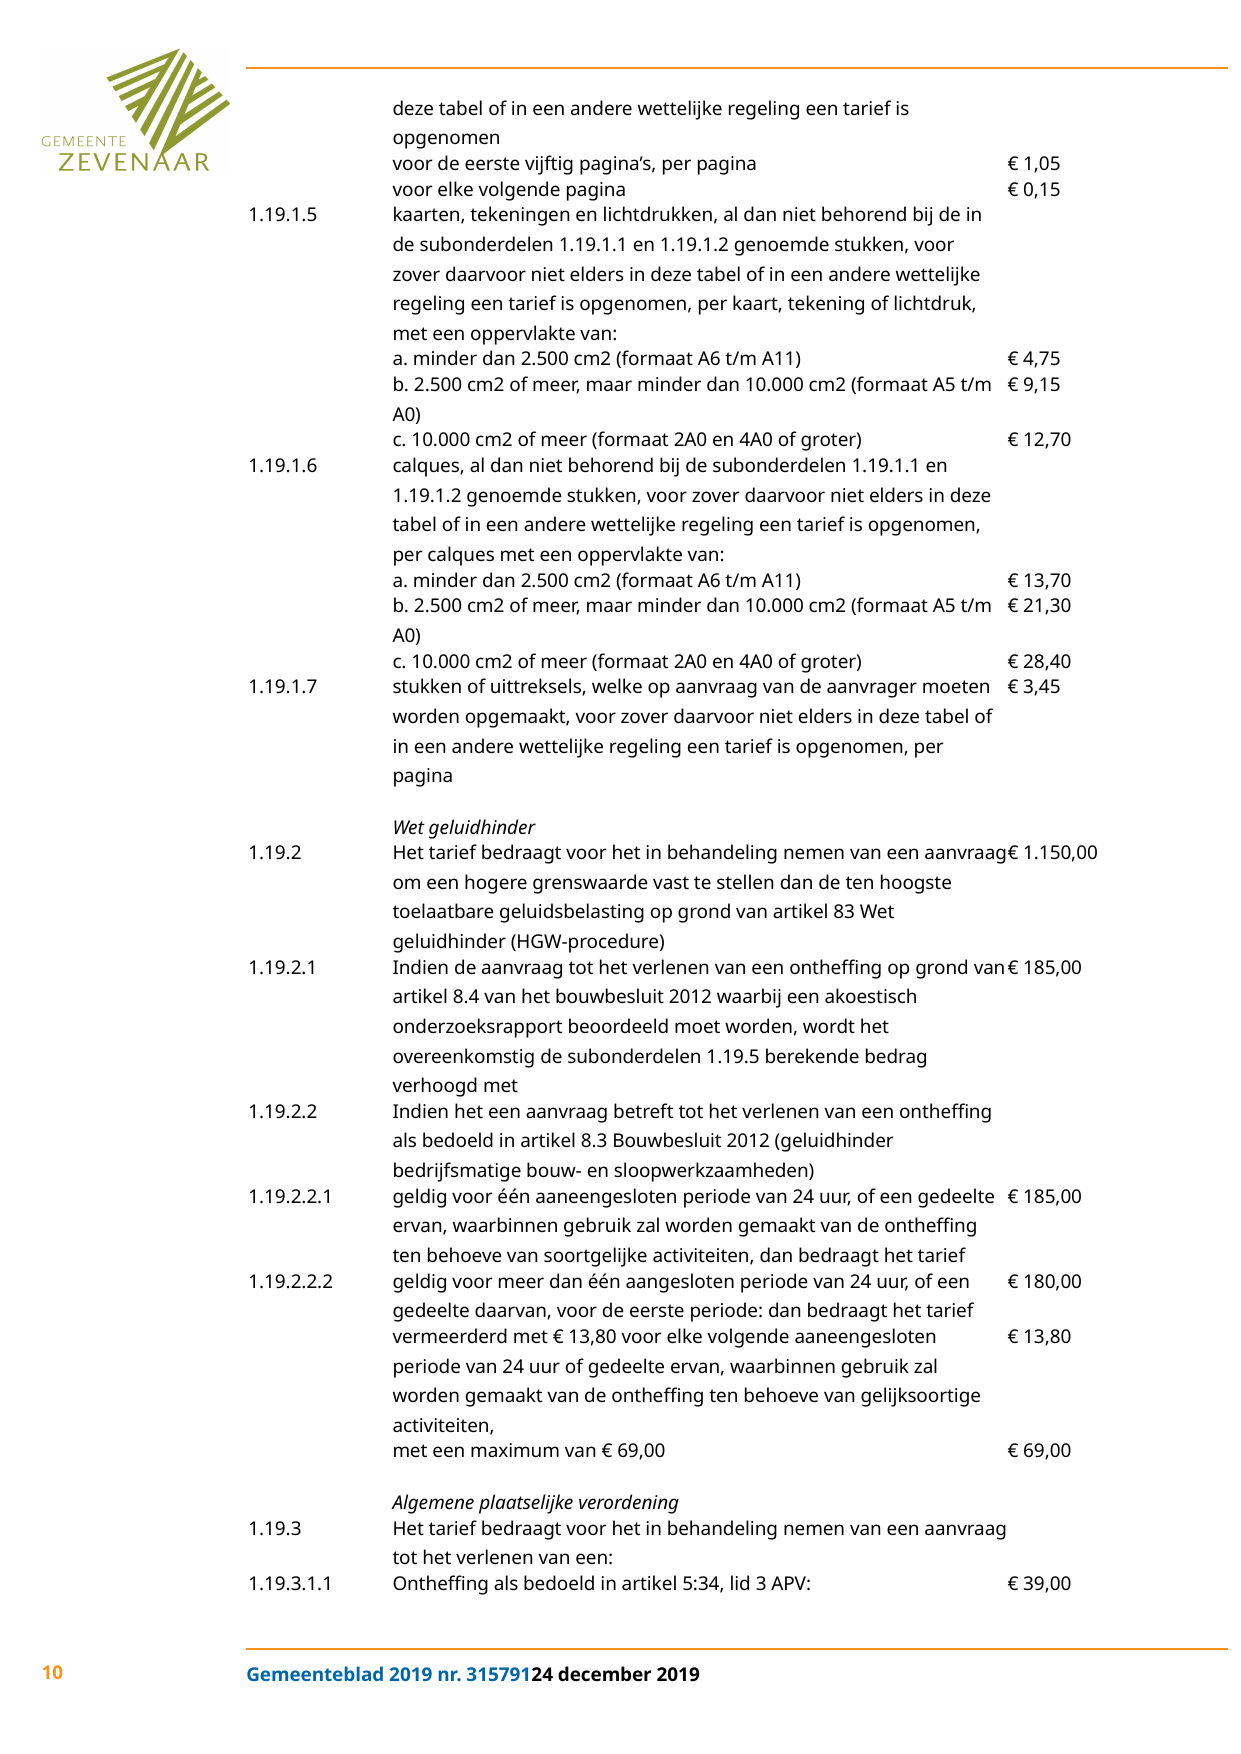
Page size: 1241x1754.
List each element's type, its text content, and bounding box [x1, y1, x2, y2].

table_cell [248, 95, 392, 150]
table_cell € 13,80 [1007, 1323, 1152, 1438]
table_cell € 1.150,00 [1007, 840, 1152, 954]
table_cell Wet geluidhinder [392, 814, 1007, 839]
table_cell € 69,00 [1007, 1438, 1152, 1463]
table_cell € 180,00 [1007, 1268, 1152, 1323]
table_cell € 4,75 [1007, 346, 1152, 371]
table_cell [248, 346, 392, 371]
table_cell [248, 648, 392, 674]
table_cell [1007, 814, 1152, 839]
table_cell € 28,40 [1007, 648, 1152, 674]
picture [41, 47, 231, 172]
table_cell Ontheffing als bedoeld in artikel 5:34, lid 3 APV: [392, 1570, 1007, 1596]
table_cell 1.19.1.6 [248, 453, 392, 567]
table_cell geldig voor meer dan één aangesloten periode van 24 uur, of een gedeelte daarvan, voor de eerste periode: dan bedraagt het tarief [392, 1268, 1007, 1323]
table_cell 1.19.2.1 [248, 954, 392, 1098]
table_cell [248, 814, 392, 839]
table_cell met een maximum van € 69,00 [392, 1438, 1007, 1463]
table_cell a. minder dan 2.500 cm2 (formaat A6 t/m A11) [392, 567, 1007, 593]
table_cell 1.19.2.2.2 [248, 1268, 392, 1323]
table_cell c. 10.000 cm2 of meer (formaat 2A0 en 4A0 of groter) [392, 427, 1007, 452]
table_cell Algemene plaatselijke verordening [392, 1489, 1007, 1515]
table_cell [1007, 202, 1152, 346]
table_cell [248, 427, 392, 452]
table_cell € 0,15 [1007, 176, 1152, 202]
table_cell b. 2.500 cm2 of meer, maar minder dan 10.000 cm2 (formaat A5 t/m A0) [392, 593, 1007, 648]
table_cell [248, 788, 392, 814]
table_cell € 39,00 [1007, 1570, 1152, 1596]
table_cell kaarten, tekeningen en lichtdrukken, al dan niet behorend bij de in de subonderdelen 1.19.1.1 en 1.19.1.2 genoemde stukken, voor zover daarvoor niet elders in deze tabel of in een andere wettelijke regeling een tarief is opgenomen, per kaart, tekening of lichtdruk, met een oppervlakte van: [392, 202, 1007, 346]
table_cell [248, 150, 392, 176]
table_cell € 3,45 [1007, 674, 1152, 788]
table_cell a. minder dan 2.500 cm2 (formaat A6 t/m A11) [392, 346, 1007, 371]
table_cell Het tarief bedraagt voor het in behandeling nemen van een aanvraag tot het verlenen van een: [392, 1515, 1007, 1570]
table_cell [392, 1464, 1007, 1489]
table_cell vermeerderd met € 13,80 voor elke volgende aaneengesloten periode van 24 uur of gedeelte ervan, waarbinnen gebruik zal worden gemaakt van de ontheffing ten behoeve van gelijksoortige activiteiten, [392, 1323, 1007, 1438]
table_cell stukken of uittreksels, welke op aanvraag van de aanvrager moeten worden opgemaakt, voor zover daarvoor niet elders in deze tabel of in een andere wettelijke regeling een tarief is opgenomen, per pagina [392, 674, 1007, 788]
table_cell [1007, 1489, 1152, 1515]
table_cell 1.19.2.2 [248, 1098, 392, 1183]
table_cell 1.19.2 [248, 840, 392, 954]
table_cell € 9,15 [1007, 371, 1152, 427]
table_cell c. 10.000 cm2 of meer (formaat 2A0 en 4A0 of groter) [392, 648, 1007, 674]
table_cell deze tabel of in een andere wettelijke regeling een tarief is opgenomen [392, 95, 1007, 150]
table_cell 1.19.3.1.1 [248, 1570, 392, 1596]
table_cell € 185,00 [1007, 1183, 1152, 1268]
table_cell [248, 176, 392, 202]
table_cell [248, 567, 392, 593]
table_cell voor elke volgende pagina [392, 176, 1007, 202]
table_cell [1007, 788, 1152, 814]
table_cell [1007, 1464, 1152, 1489]
table_cell Indien het een aanvraag betreft tot het verlenen van een ontheffing als bedoeld in artikel 8.3 Bouwbesluit 2012 (geluidhinder bedrijfsmatige bouw- en sloopwerkzaamheden) [392, 1098, 1007, 1183]
table_cell [1007, 453, 1152, 567]
table_cell 1.19.3 [248, 1515, 392, 1570]
table_cell [248, 1323, 392, 1438]
table_cell € 185,00 [1007, 954, 1152, 1098]
table_cell b. 2.500 cm2 of meer, maar minder dan 10.000 cm2 (formaat A5 t/m A0) [392, 371, 1007, 427]
table_cell € 13,70 [1007, 567, 1152, 593]
table_cell € 12,70 [1007, 427, 1152, 452]
table_cell [1007, 1515, 1152, 1570]
table_cell 1.19.1.5 [248, 202, 392, 346]
table_cell [248, 593, 392, 648]
table_cell [248, 1489, 392, 1515]
table_cell 1.19.1.7 [248, 674, 392, 788]
table_cell Het tarief bedraagt voor het in behandeling nemen van een aanvraag om een hogere grenswaarde vast te stellen dan de ten hoogste toelaatbare geluidsbelasting op grond van artikel 83 Wet geluidhinder (HGW-procedure) [392, 840, 1007, 954]
table_cell [1007, 95, 1152, 150]
table_cell calques, al dan niet behorend bij de subonderdelen 1.19.1.1 en 1.19.1.2 genoemde stukken, voor zover daarvoor niet elders in deze tabel of in een andere wettelijke regeling een tarief is opgenomen, per calques met een oppervlakte van: [392, 453, 1007, 567]
table_cell geldig voor één aaneengesloten periode van 24 uur, of een gedeelte ervan, waarbinnen gebruik zal worden gemaakt van de ontheffing ten behoeve van soortgelijke activiteiten, dan bedraagt het tarief [392, 1183, 1007, 1268]
table_cell € 21,30 [1007, 593, 1152, 648]
table_cell [248, 1438, 392, 1463]
table_cell [1007, 1098, 1152, 1183]
table_cell voor de eerste vijftig pagina’s, per pagina [392, 150, 1007, 176]
table_cell Indien de aanvraag tot het verlenen van een ontheffing op grond van artikel 8.4 van het bouwbesluit 2012 waarbij een akoestisch onderzoeksrapport beoordeeld moet worden, wordt het overeenkomstig de subonderdelen 1.19.5 berekende bedrag verhoogd met [392, 954, 1007, 1098]
table_cell [248, 371, 392, 427]
table_cell 1.19.2.2.1 [248, 1183, 392, 1268]
table_cell [392, 788, 1007, 814]
table_cell [248, 1464, 392, 1489]
table_cell € 1,05 [1007, 150, 1152, 176]
